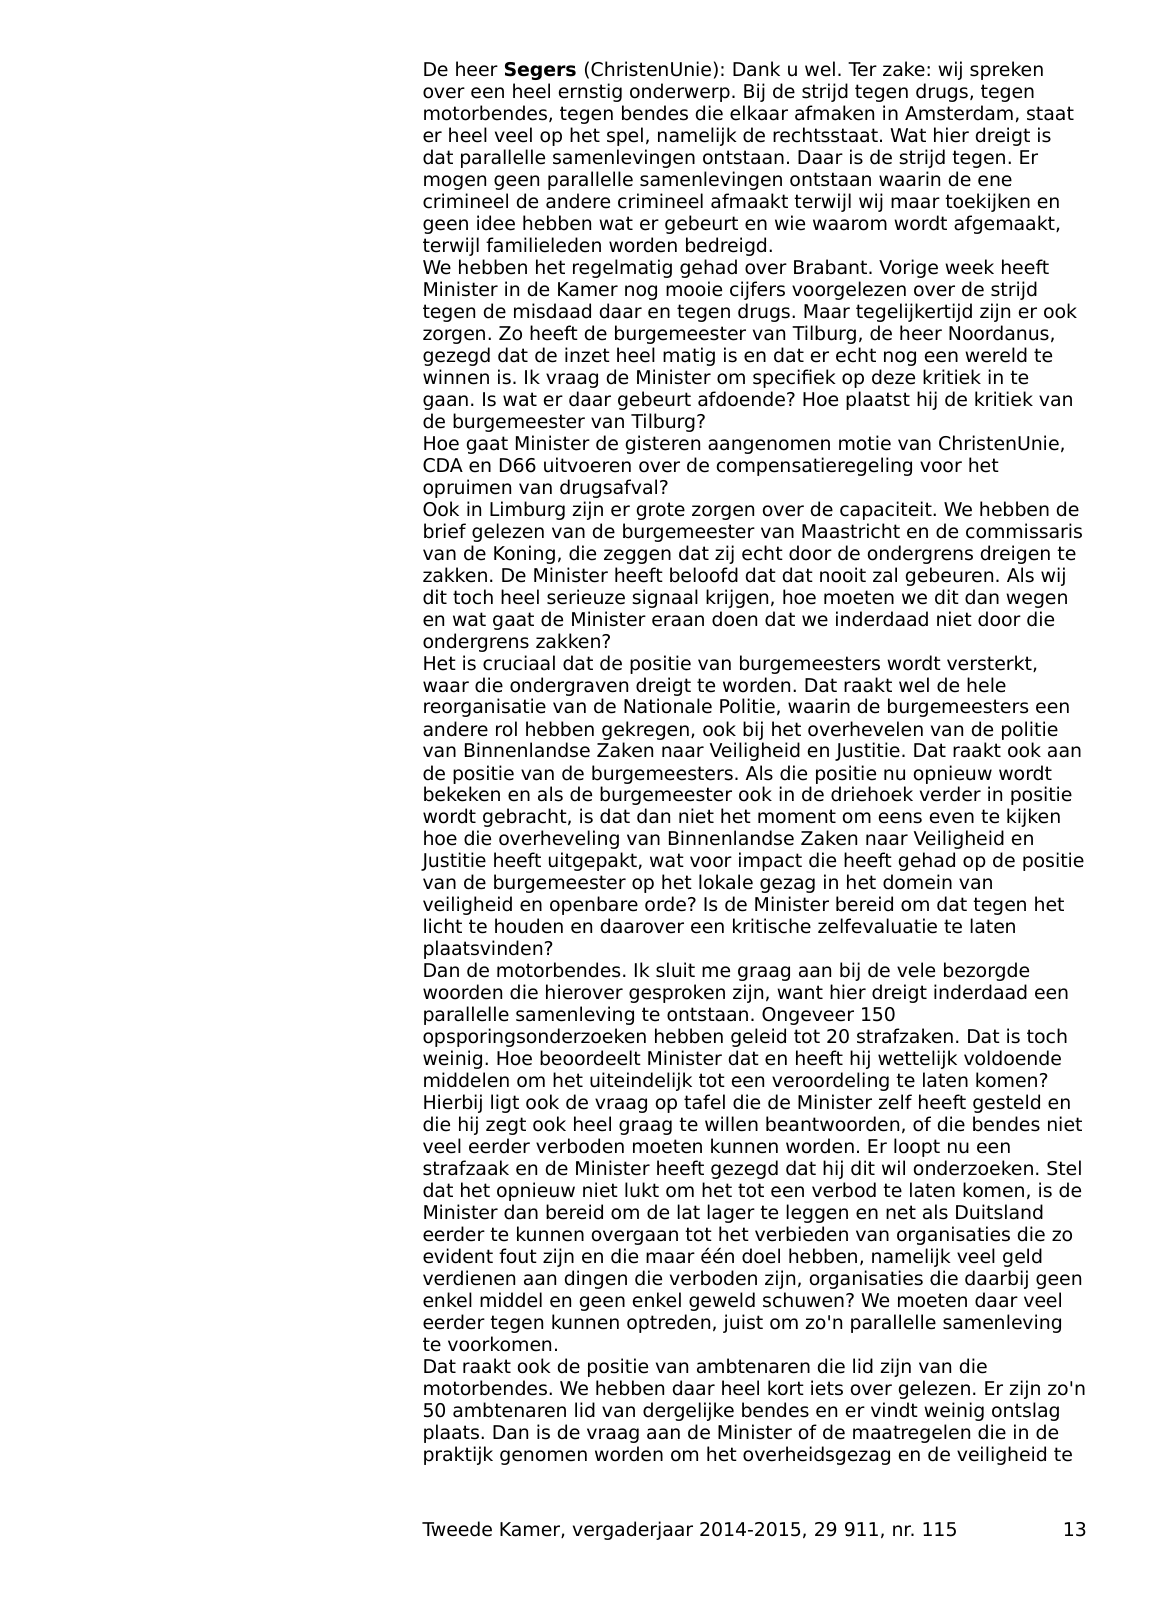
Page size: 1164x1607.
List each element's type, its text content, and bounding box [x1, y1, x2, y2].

text Dan de motorbendes. Ik sluit me graag aan bij de vele bezorgde woorden die hierover gesproken zijn, want hier dreigt inderdaad een parallelle samenleving te ontstaan. Ongeveer 150 opsporingsonderzoeken hebben geleid tot 20 strafzaken. Dat is toch weinig. Hoe beoordeelt Minister dat en heeft hij wettelijk voldoende middelen om het uiteindelijk tot een veroordeling te laten komen? [422, 960, 1087, 1092]
text Hierbij ligt ook de vraag op tafel die de Minister zelf heeft gesteld en die hij zegt ook heel graag te willen beantwoorden, of die bendes niet veel eerder verboden moeten kunnen worden. Er loopt nu een strafzaak en de Minister heeft gezegd dat hij dit wil onderzoeken. Stel dat het opnieuw niet lukt om het tot een verbod te laten komen, is de Minister dan bereid om de lat lager te leggen en net als Duitsland eerder te kunnen overgaan tot het verbieden van organisaties die zo evident fout zijn en die maar één doel hebben, namelijk veel geld verdienen aan dingen die verboden zijn, organisaties die daarbij geen enkel middel en geen enkel geweld schuwen? We moeten daar veel eerder tegen kunnen optreden, juist om zo'n parallelle samenleving te voorkomen. [422, 1092, 1087, 1356]
text Het is cruciaal dat de positie van burgemeesters wordt versterkt, waar die ondergraven dreigt te worden. Dat raakt wel de hele reorganisatie van de Nationale Politie, waarin de burgemeesters een andere rol hebben gekregen, ook bij het overhevelen van de politie van Binnenlandse Zaken naar Veiligheid en Justitie. Dat raakt ook aan de positie van de burgemeesters. Als die positie nu opnieuw wordt bekeken en als de burgemeester ook in de driehoek verder in positie wordt gebracht, is dat dan niet het moment om eens even te kijken hoe die overheveling van Binnenlandse Zaken naar Veiligheid en Justitie heeft uitgepakt, wat voor impact die heeft gehad op de positie van de burgemeester op het lokale gezag in het domein van veiligheid en openbare orde? Is de Minister bereid om dat tegen het licht te houden en daarover een kritische zelfevaluatie te laten plaatsvinden? [422, 652, 1087, 960]
text Ook in Limburg zijn er grote zorgen over de capaciteit. We hebben de brief gelezen van de burgemeester van Maastricht en de commissaris van de Koning, die zeggen dat zij echt door de ondergrens dreigen te zakken. De Minister heeft beloofd dat dat nooit zal gebeuren. Als wij dit toch heel serieuze signaal krijgen, hoe moeten we dit dan wegen en wat gaat de Minister eraan doen dat we inderdaad niet door die ondergrens zakken? [422, 499, 1087, 652]
text De heer Segers (ChristenUnie): Dank u wel. Ter zake: wij spreken over een heel ernstig onderwerp. Bij de strijd tegen drugs, tegen motorbendes, tegen bendes die elkaar afmaken in Amsterdam, staat er heel veel op het spel, namelijk de rechtsstaat. Wat hier dreigt is dat parallelle samenlevingen ontstaan. Daar is de strijd tegen. Er mogen geen parallelle samenlevingen ontstaan waarin de ene crimineel de andere crimineel afmaakt terwijl wij maar toekijken en geen idee hebben wat er gebeurt en wie waarom wordt afgemaakt, terwijl familieleden worden bedreigd. [422, 59, 1087, 257]
text Hoe gaat Minister de gisteren aangenomen motie van ChristenUnie, CDA en D66 uitvoeren over de compensatieregeling voor het opruimen van drugsafval? [422, 433, 1087, 499]
text We hebben het regelmatig gehad over Brabant. Vorige week heeft Minister in de Kamer nog mooie cijfers voorgelezen over de strijd tegen de misdaad daar en tegen drugs. Maar tegelijkertijd zijn er ook zorgen. Zo heeft de burgemeester van Tilburg, de heer Noordanus, gezegd dat de inzet heel matig is en dat er echt nog een wereld te winnen is. Ik vraag de Minister om specifiek op deze kritiek in te gaan. Is wat er daar gebeurt afdoende? Hoe plaatst hij de kritiek van de burgemeester van Tilburg? [422, 257, 1087, 433]
text Dat raakt ook de positie van ambtenaren die lid zijn van die motorbendes. We hebben daar heel kort iets over gelezen. Er zijn zo'n 50 ambtenaren lid van dergelijke bendes en er vindt weinig ontslag plaats. Dan is de vraag aan de Minister of de maatregelen die in de praktijk genomen worden om het overheidsgezag en de veiligheid te [422, 1356, 1087, 1466]
